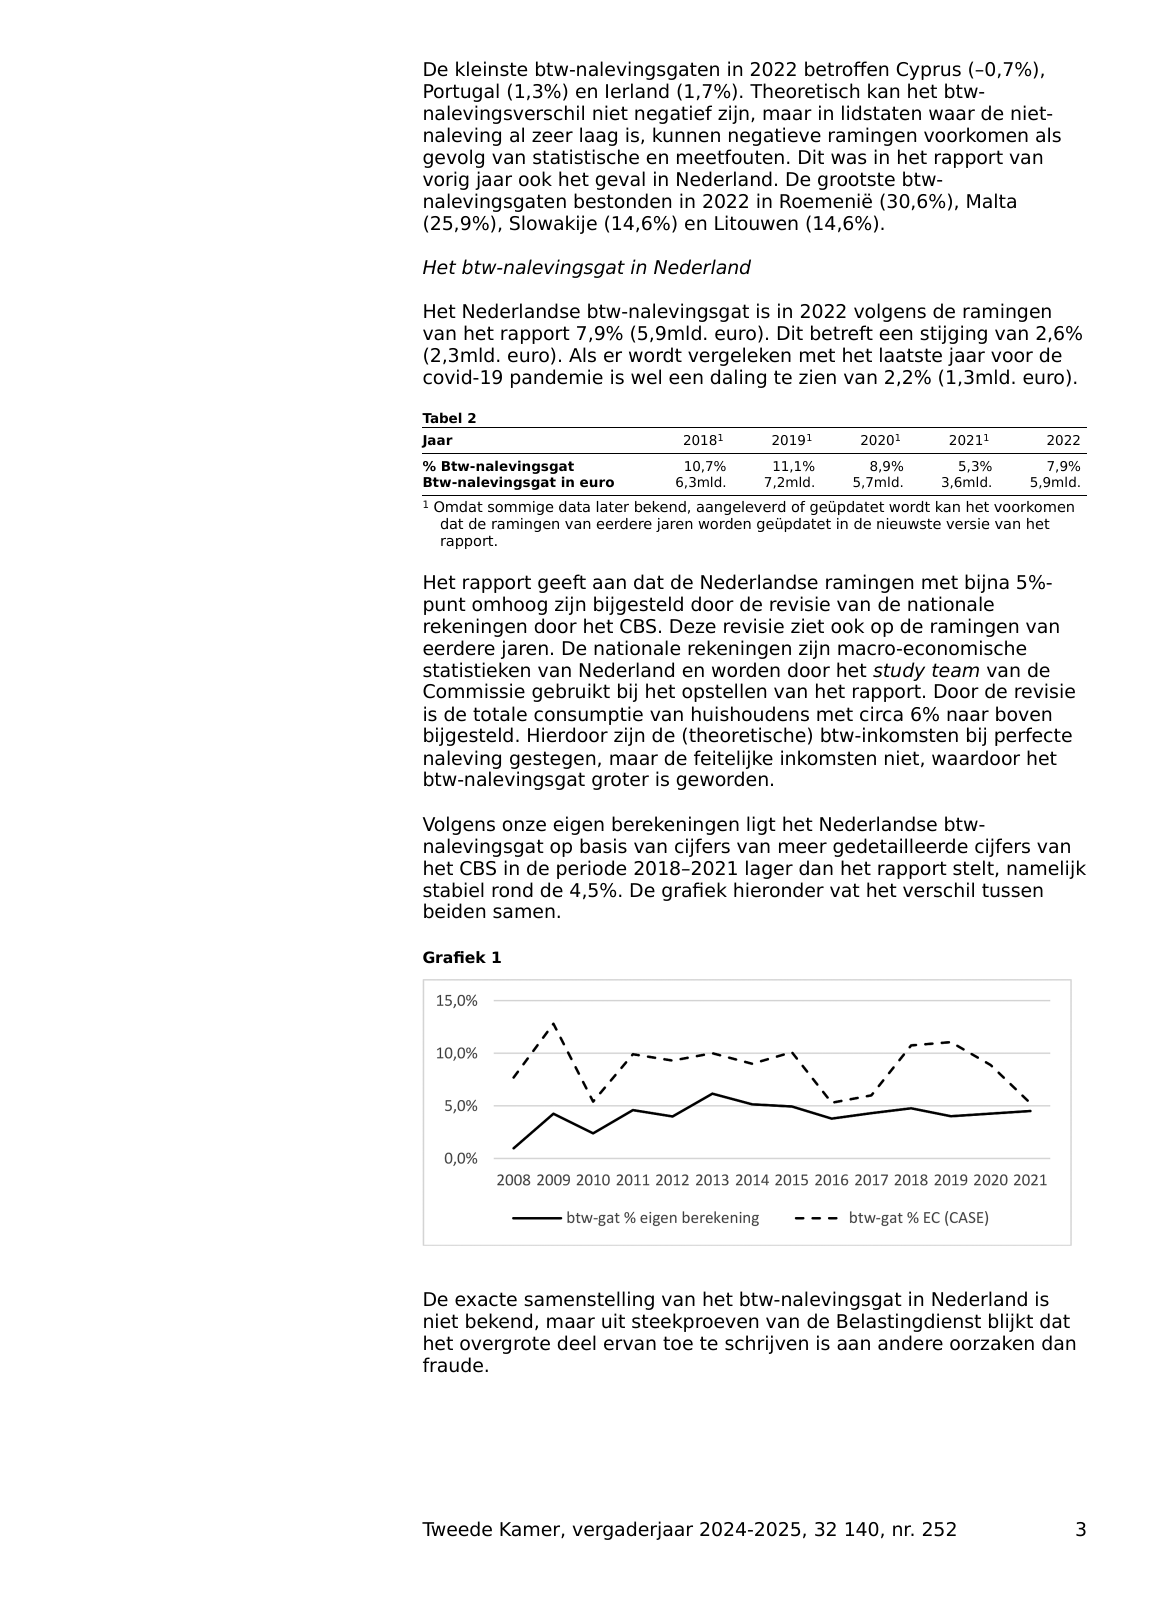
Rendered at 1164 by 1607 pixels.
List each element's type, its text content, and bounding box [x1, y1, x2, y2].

table_cell 2022 [998, 428, 1087, 453]
table_cell 11,1% [732, 454, 821, 474]
table_cell 3,6mld. [910, 474, 998, 495]
table_cell 10,7% [644, 454, 732, 474]
table_cell 7,9% [998, 454, 1087, 474]
table_cell 5,7mld. [821, 474, 909, 495]
text De exacte samenstelling van het btw-nalevingsgat in Nederland is niet bekend, maar uit steekproeven van de Belastingdienst blijkt dat het overgrote deel ervan toe te schrijven is aan andere oorzaken dan fraude. [422, 1289, 1087, 1377]
text De kleinste btw-nalevingsgaten in 2022 betroffen Cyprus (–0,7%), Portugal (1,3%) en Ierland (1,7%). Theoretisch kan het btw-nalevingsverschil niet negatief zijn, maar in lidstaten waar de niet-naleving al zeer laag is, kunnen negatieve ramingen voorkomen als gevolg van statistische en meetfouten. Dit was in het rapport van vorig jaar ook het geval in Nederland. De grootste btw-nalevingsgaten bestonden in 2022 in Roemenië (30,6%), Malta (25,9%), Slowakije (14,6%) en Litouwen (14,6%). [422, 59, 1087, 235]
table_cell 1 Omdat sommige data later bekend, aangeleverd of geüpdatet wordt kan het voorkomen dat de ramingen van eerdere jaren worden geüpdatet in de nieuwste versie van het rapport. [422, 496, 1087, 549]
subtitle Het btw-nalevingsgat in Nederland [422, 257, 1087, 279]
text Het rapport geeft aan dat de Nederlandse ramingen met bijna 5%-punt omhoog zijn bijgesteld door de revisie van de nationale rekeningen door het CBS. Deze revisie ziet ook op de ramingen van eerdere jaren. De nationale rekeningen zijn macro-economische statistieken van Nederland en worden door het study team van de Commissie gebruikt bij het opstellen van het rapport. Door de revisie is de totale consumptie van huishoudens met circa 6% naar boven bijgesteld. Hierdoor zijn de (theoretische) btw-inkomsten bij perfecte naleving gestegen, maar de feitelijke inkomsten niet, waardoor het btw-nalevingsgat groter is geworden. [422, 572, 1087, 791]
text Het Nederlandse btw-nalevingsgat is in 2022 volgens de ramingen van het rapport 7,9% (5,9mld. euro). Dit betreft een stijging van 2,6% (2,3mld. euro). Als er wordt vergeleken met het laatste jaar voor de covid-19 pandemie is wel een daling te zien van 2,2% (1,3mld. euro). [422, 301, 1087, 389]
table_cell % Btw-nalevingsgat [422, 454, 644, 474]
table_cell Jaar [422, 428, 644, 453]
table_cell 20211 [910, 428, 998, 453]
table_cell Btw-nalevingsgat in euro [422, 474, 644, 495]
table_cell 20201 [821, 428, 909, 453]
picture [422, 979, 1072, 1246]
table_cell 8,9% [821, 454, 909, 474]
text Grafiek 1 [422, 949, 1072, 968]
table_cell 7,2mld. [732, 474, 821, 495]
table_cell 6,3mld. [644, 474, 732, 495]
text Volgens onze eigen berekeningen ligt het Nederlandse btw-nalevingsgat op basis van cijfers van meer gedetailleerde cijfers van het CBS in de periode 2018–2021 lager dan het rapport stelt, namelijk stabiel rond de 4,5%. De grafiek hieronder vat het verschil tussen beiden samen. [422, 813, 1087, 923]
table_header Tabel 2 [422, 411, 1087, 427]
table_cell 5,3% [910, 454, 998, 474]
table_cell 20191 [732, 428, 821, 453]
table_cell 5,9mld. [998, 474, 1087, 495]
table_cell 20181 [644, 428, 732, 453]
